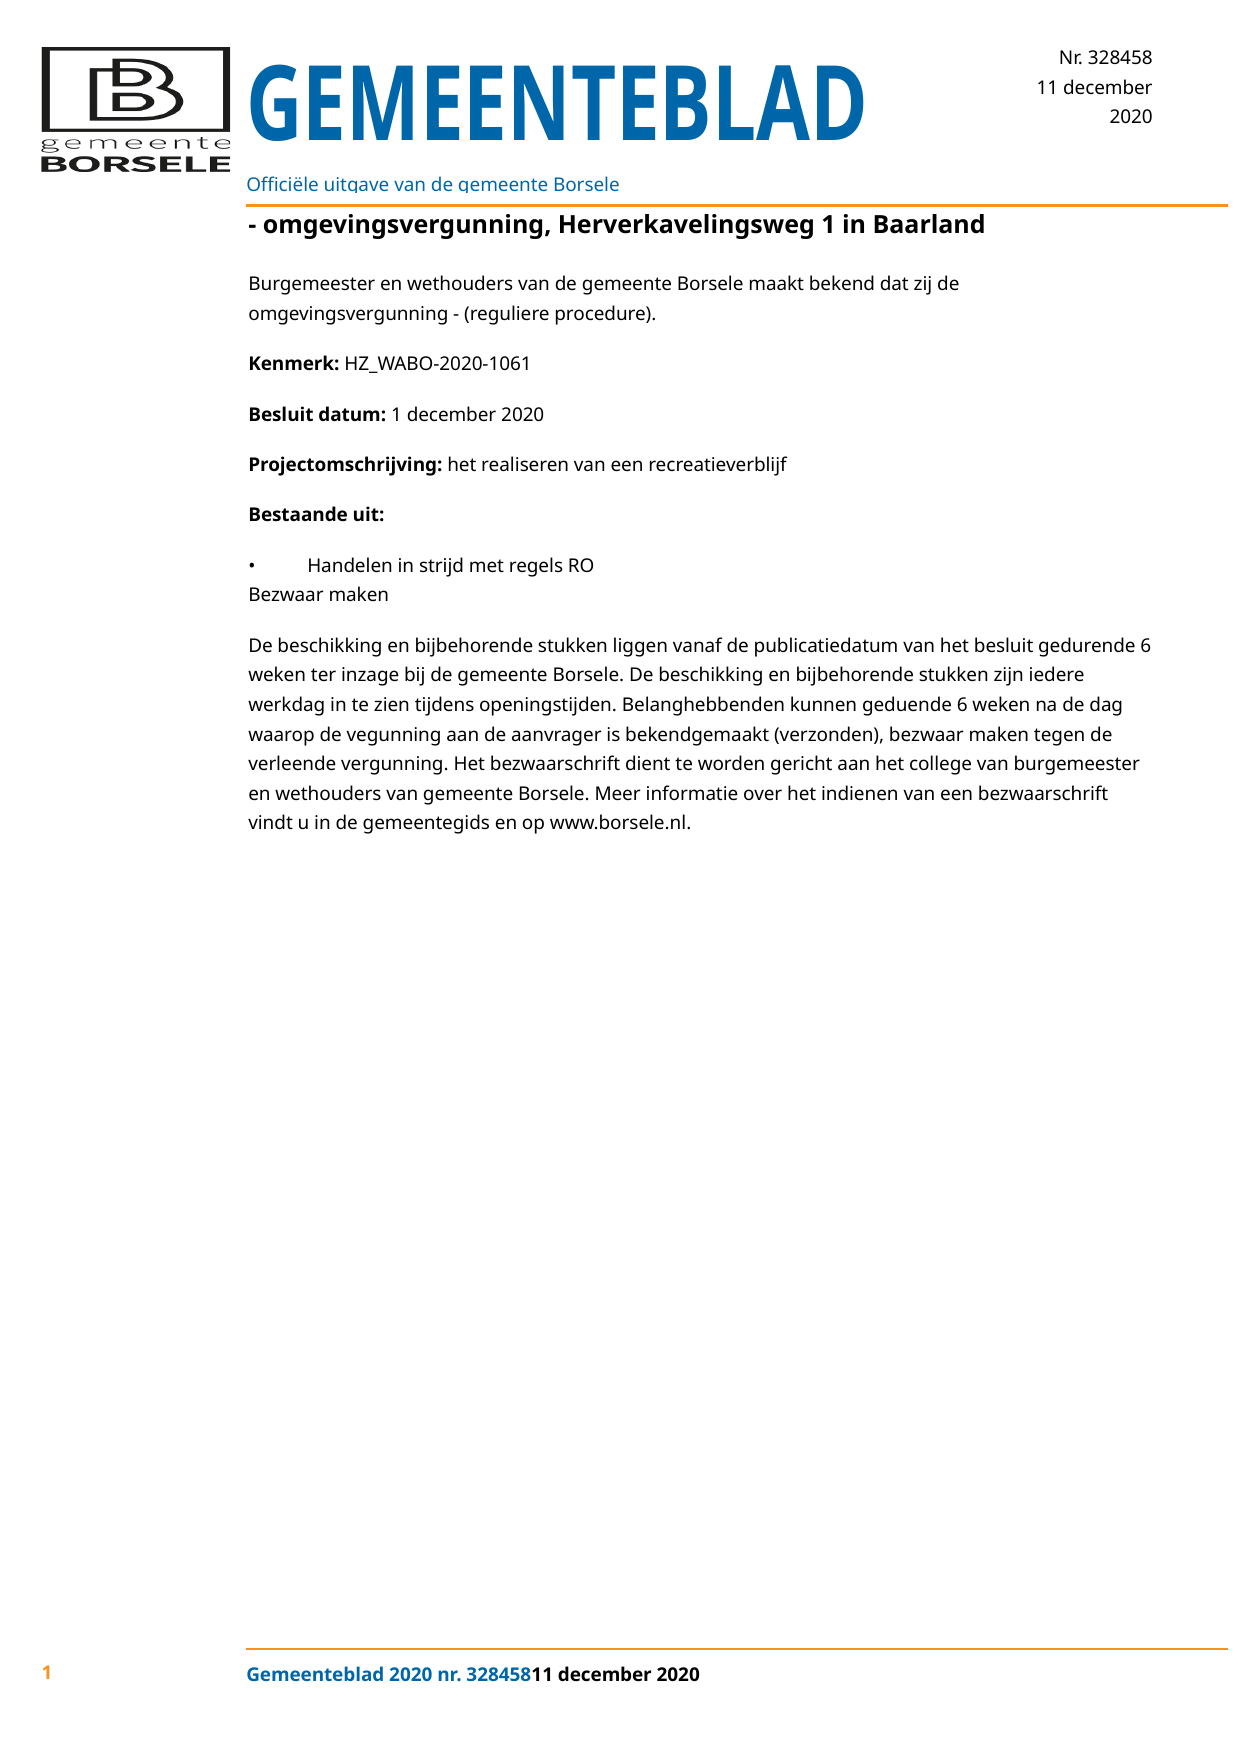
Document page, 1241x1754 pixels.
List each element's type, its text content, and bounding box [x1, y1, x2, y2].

text Bezwaar maken [248, 582, 1152, 607]
text Besluit datum: 1 december 2020 [248, 401, 1152, 426]
picture [41, 47, 231, 172]
text De beschikking en bijbehorende stukken liggen vanaf de publicatiedatum van het besluit gedurende 6 weken ter inzage bij de gemeente Borsele. De beschikking en bijbehorende stukken zijn iedere werkdag in te zien tijdens openingstijden. Belanghebbenden kunnen geduende 6 weken na de dag waarop de vegunning aan de aanvrager is bekendgemaakt (verzonden), bezwaar maken tegen de verleende vergunning. Het bezwaarschrift dient te worden gericht aan het college van burgemeester en wethouders van gemeente Borsele. Meer informatie over het indienen van een bezwaarschrift vindt u in de gemeentegids en op www.borsele.nl. [248, 632, 1152, 835]
text - omgevingsvergunning, Herverkavelingsweg 1 in Baarland [248, 207, 1152, 241]
text Kenmerk: HZ_WABO-2020-1061 [248, 350, 1152, 376]
text Burgemeester en wethouders van de gemeente Borsele maakt bekend dat zij de omgevingsvergunning - (reguliere procedure). [248, 270, 1152, 326]
text Projectomschrijving: het realiseren van een recreatieverblijf [248, 451, 1152, 477]
list Handelen in strijd met regels RO [248, 552, 1152, 578]
text Bestaande uit: [248, 502, 1152, 527]
